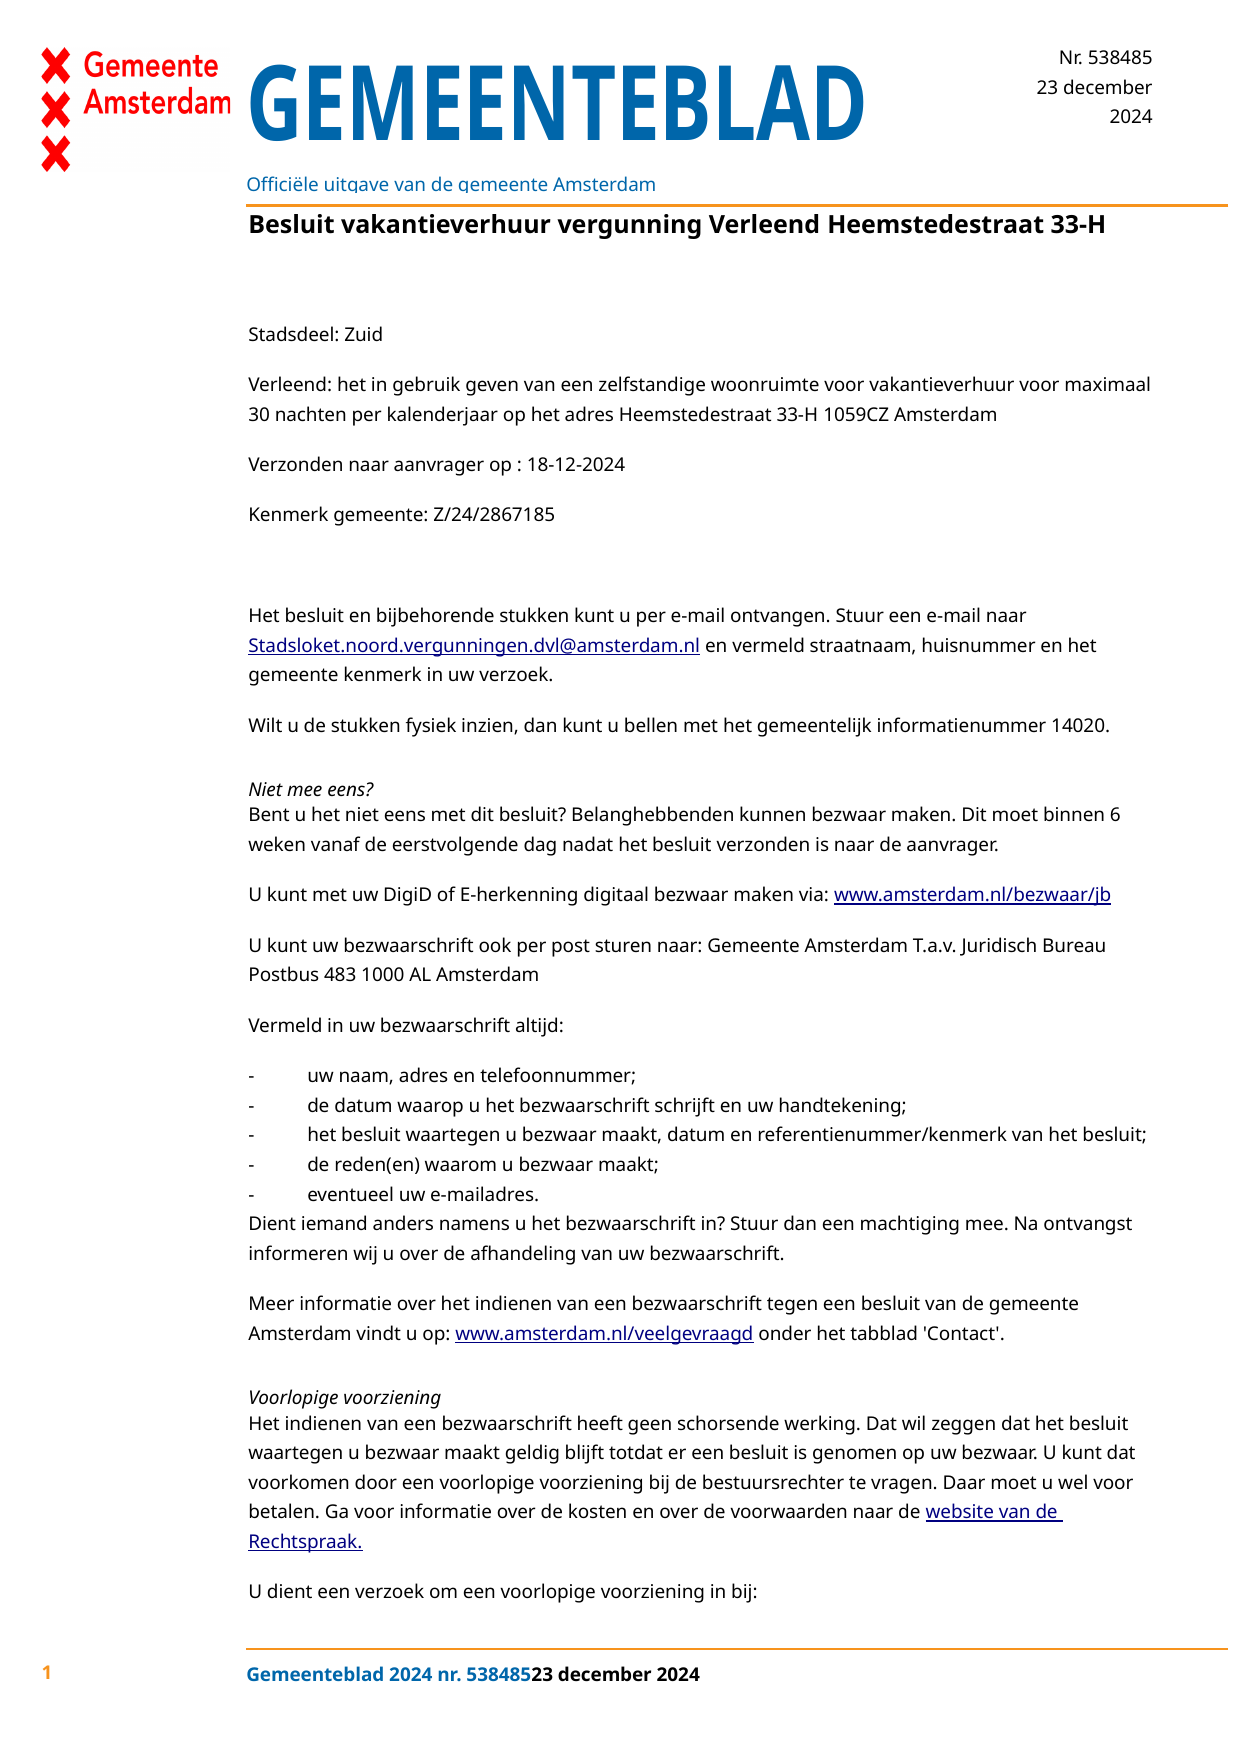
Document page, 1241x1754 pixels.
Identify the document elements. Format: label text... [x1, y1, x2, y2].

text Niet mee eens? [248, 776, 1152, 802]
list het besluit waartegen u bezwaar maakt, datum en referentienummer/kenmerk van het besluit; [248, 1122, 1152, 1147]
list de reden(en) waarom u bezwaar maakt; [248, 1151, 1152, 1177]
text Voorlopige voorziening [248, 1384, 1152, 1410]
list uw naam, adres en telefoonnummer; [248, 1062, 1152, 1088]
text Het indienen van een bezwaarschrift heeft geen schorsende werking. Dat wil zeggen dat het besluit waartegen u bezwaar maakt geldig blijft totdat er een besluit is genomen op uw bezwaar. U kunt dat voorkomen door een voorlopige voorziening bij de bestuursrechter te vragen. Daar moet u wel voor betalen. Ga voor informatie over de kosten en over de voorwaarden naar de website van de Rechtspraak. [248, 1410, 1152, 1554]
text U kunt uw bezwaarschrift ook per post sturen naar: Gemeente Amsterdam T.a.v. Juridisch Bureau Postbus 483 1000 AL Amsterdam [248, 932, 1152, 987]
text U kunt met uw DigiD of E-herkenning digitaal bezwaar maken via: www.amsterdam.nl/bezwaar/jb [248, 882, 1152, 907]
text Besluit vakantieverhuur vergunning Verleend Heemstedestraat 33-H [248, 207, 1152, 241]
text Bent u het niet eens met dit besluit? Belanghebbenden kunnen bezwaar maken. Dit moet binnen 6 weken vanaf de eerstvolgende dag nadat het besluit verzonden is naar de aanvrager. [248, 802, 1152, 857]
text Verleend: het in gebruik geven van een zelfstandige woonruimte voor vakantieverhuur voor maximaal 30 nachten per kalenderjaar op het adres Heemstedestraat 33-H 1059CZ Amsterdam [248, 371, 1152, 426]
list eventueel uw e-mailadres. [248, 1181, 1152, 1207]
text Verzonden naar aanvrager op : 18-12-2024 [248, 451, 1152, 477]
text Dient iemand anders namens u het bezwaarschrift in? Stuur dan een machtiging mee. Na ontvangst informeren wij u over de afhandeling van uw bezwaarschrift. [248, 1210, 1152, 1266]
text Meer informatie over het indienen van een bezwaarschrift tegen een besluit van de gemeente Amsterdam vindt u op: www.amsterdam.nl/veelgevraagd onder het tabblad 'Contact'. [248, 1290, 1152, 1346]
text Vermeld in uw bezwaarschrift altijd: [248, 1012, 1152, 1038]
text U dient een verzoek om een voorlopige voorziening in bij: [248, 1578, 1152, 1604]
list de datum waarop u het bezwaarschrift schrijft en uw handtekening; [248, 1092, 1152, 1118]
picture [41, 47, 231, 172]
text Stadsdeel: Zuid [248, 321, 1152, 346]
text Kenmerk gemeente: Z/24/2867185 [248, 502, 1152, 527]
text Het besluit en bijbehorende stukken kunt u per e-mail ontvangen. Stuur een e-mail naar Stadsloket.noord.vergunningen.dvl@amsterdam.nl en vermeld straatnaam, huisnummer en het gemeente kenmerk in uw verzoek. [248, 602, 1152, 687]
text Wilt u de stukken fysiek inzien, dan kunt u bellen met het gemeentelijk informatienummer 14020. [248, 712, 1152, 738]
